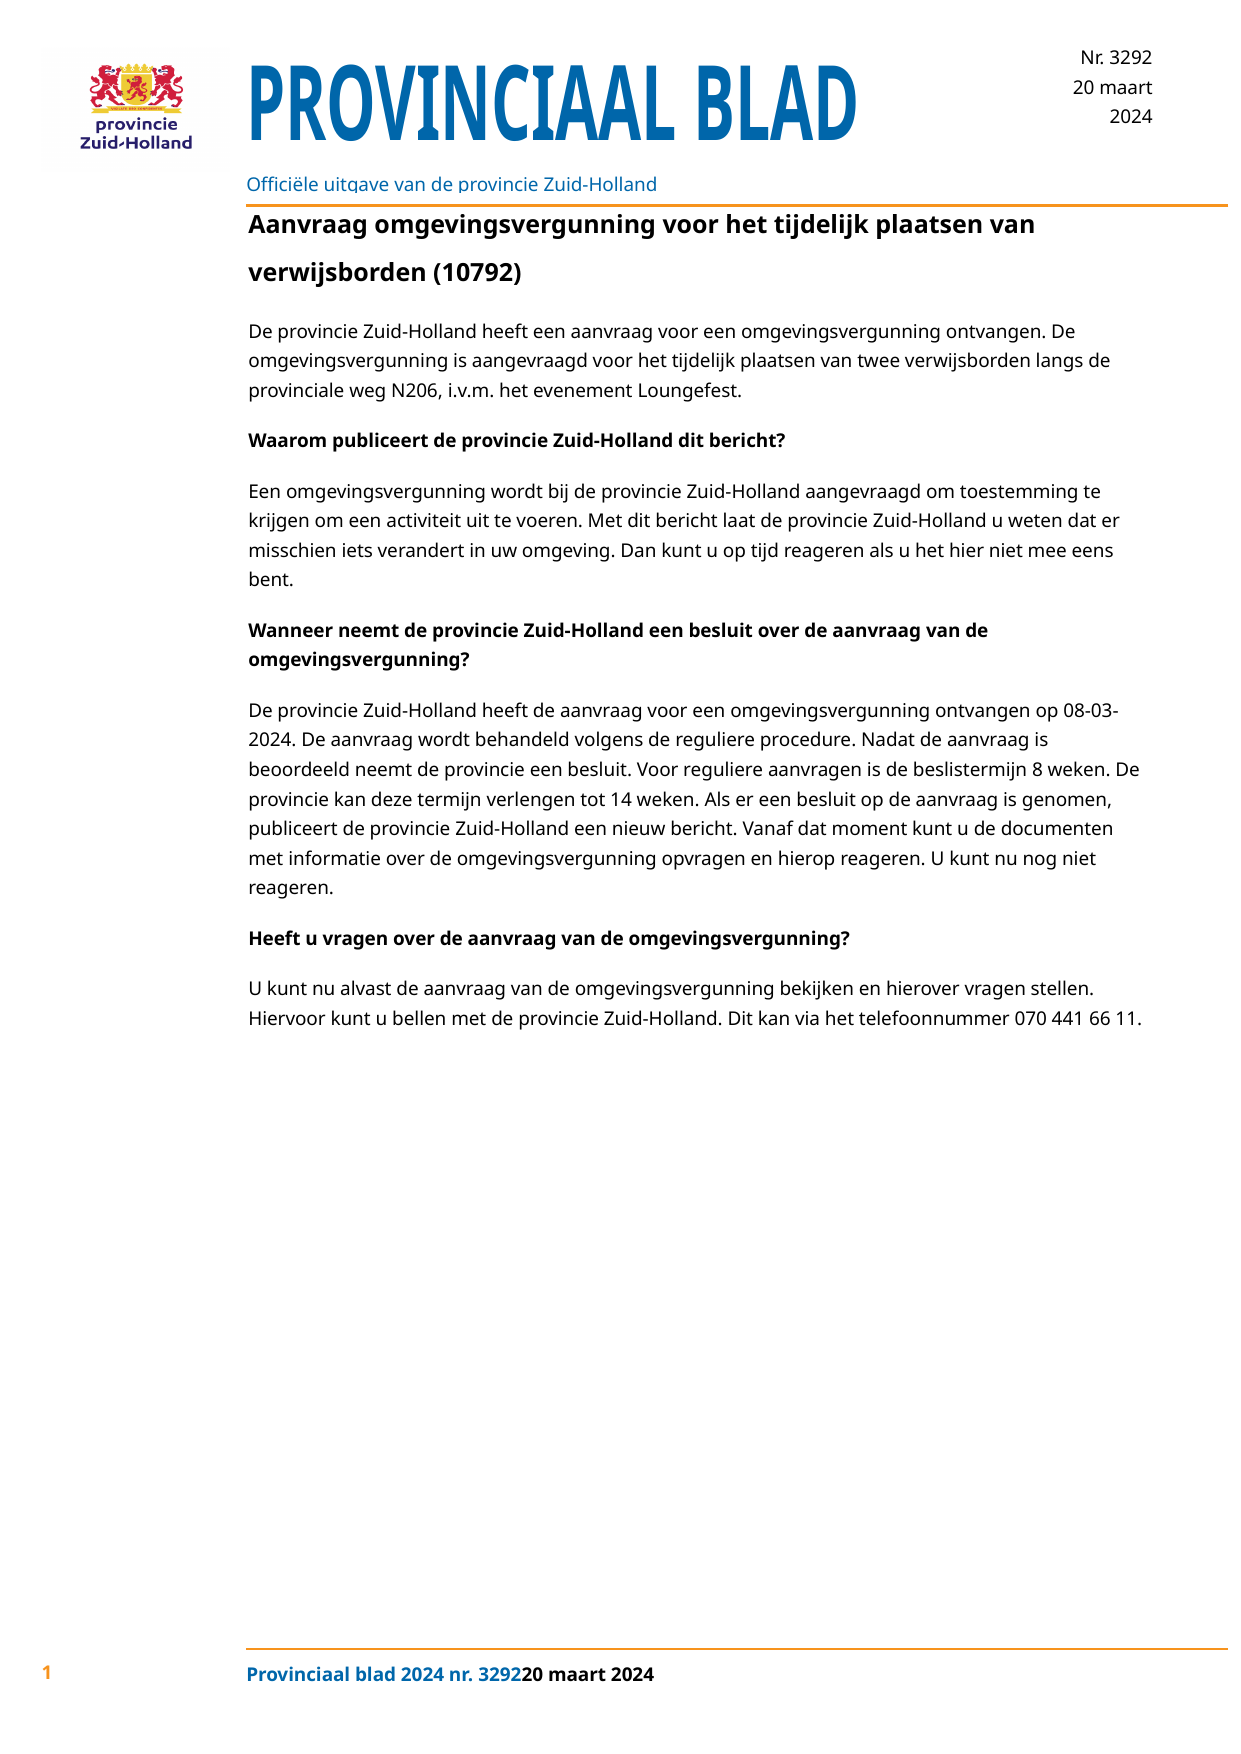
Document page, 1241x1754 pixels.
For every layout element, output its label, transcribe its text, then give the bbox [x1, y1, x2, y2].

text U kunt nu alvast de aanvraag van de omgevingsvergunning bekijken en hierover vragen stellen. Hiervoor kunt u bellen met de provincie Zuid-Holland. Dit kan via het telefoonnummer 070 441 66 11. [248, 975, 1152, 1031]
text Wanneer neemt de provincie Zuid-Holland een besluit over de aanvraag van de omgevingsvergunning? [248, 617, 1152, 672]
text Een omgevingsvergunning wordt bij de provincie Zuid-Holland aangevraagd om toestemming te krijgen om een activiteit uit te voeren. Met dit bericht laat de provincie Zuid-Holland u weten dat er misschien iets verandert in uw omgeving. Dan kunt u op tijd reageren als u het hier niet mee eens bent. [248, 478, 1152, 592]
text Heeft u vragen over de aanvraag van de omgevingsvergunning? [248, 925, 1152, 951]
text Waarom publiceert de provincie Zuid-Holland dit bericht? [248, 427, 1152, 453]
picture [41, 47, 231, 172]
text De provincie Zuid-Holland heeft de aanvraag voor een omgevingsvergunning ontvangen op 08-03-2024. De aanvraag wordt behandeld volgens de reguliere procedure. Nadat de aanvraag is beoordeeld neemt de provincie een besluit. Voor reguliere aanvragen is de beslistermijn 8 weken. De provincie kan deze termijn verlengen tot 14 weken. Als er een besluit op de aanvraag is genomen, publiceert de provincie Zuid-Holland een nieuw bericht. Vanaf dat moment kunt u de documenten met informatie over de omgevingsvergunning opvragen en hierop reageren. U kunt nu nog niet reageren. [248, 697, 1152, 900]
text De provincie Zuid-Holland heeft een aanvraag voor een omgevingsvergunning ontvangen. De omgevingsvergunning is aangevraagd voor het tijdelijk plaatsen van twee verwijsborden langs de provinciale weg N206, i.v.m. het evenement Loungefest. [248, 318, 1152, 403]
text Aanvraag omgevingsvergunning voor het tijdelijk plaatsen van verwijsborden (10792) [248, 207, 1152, 288]
